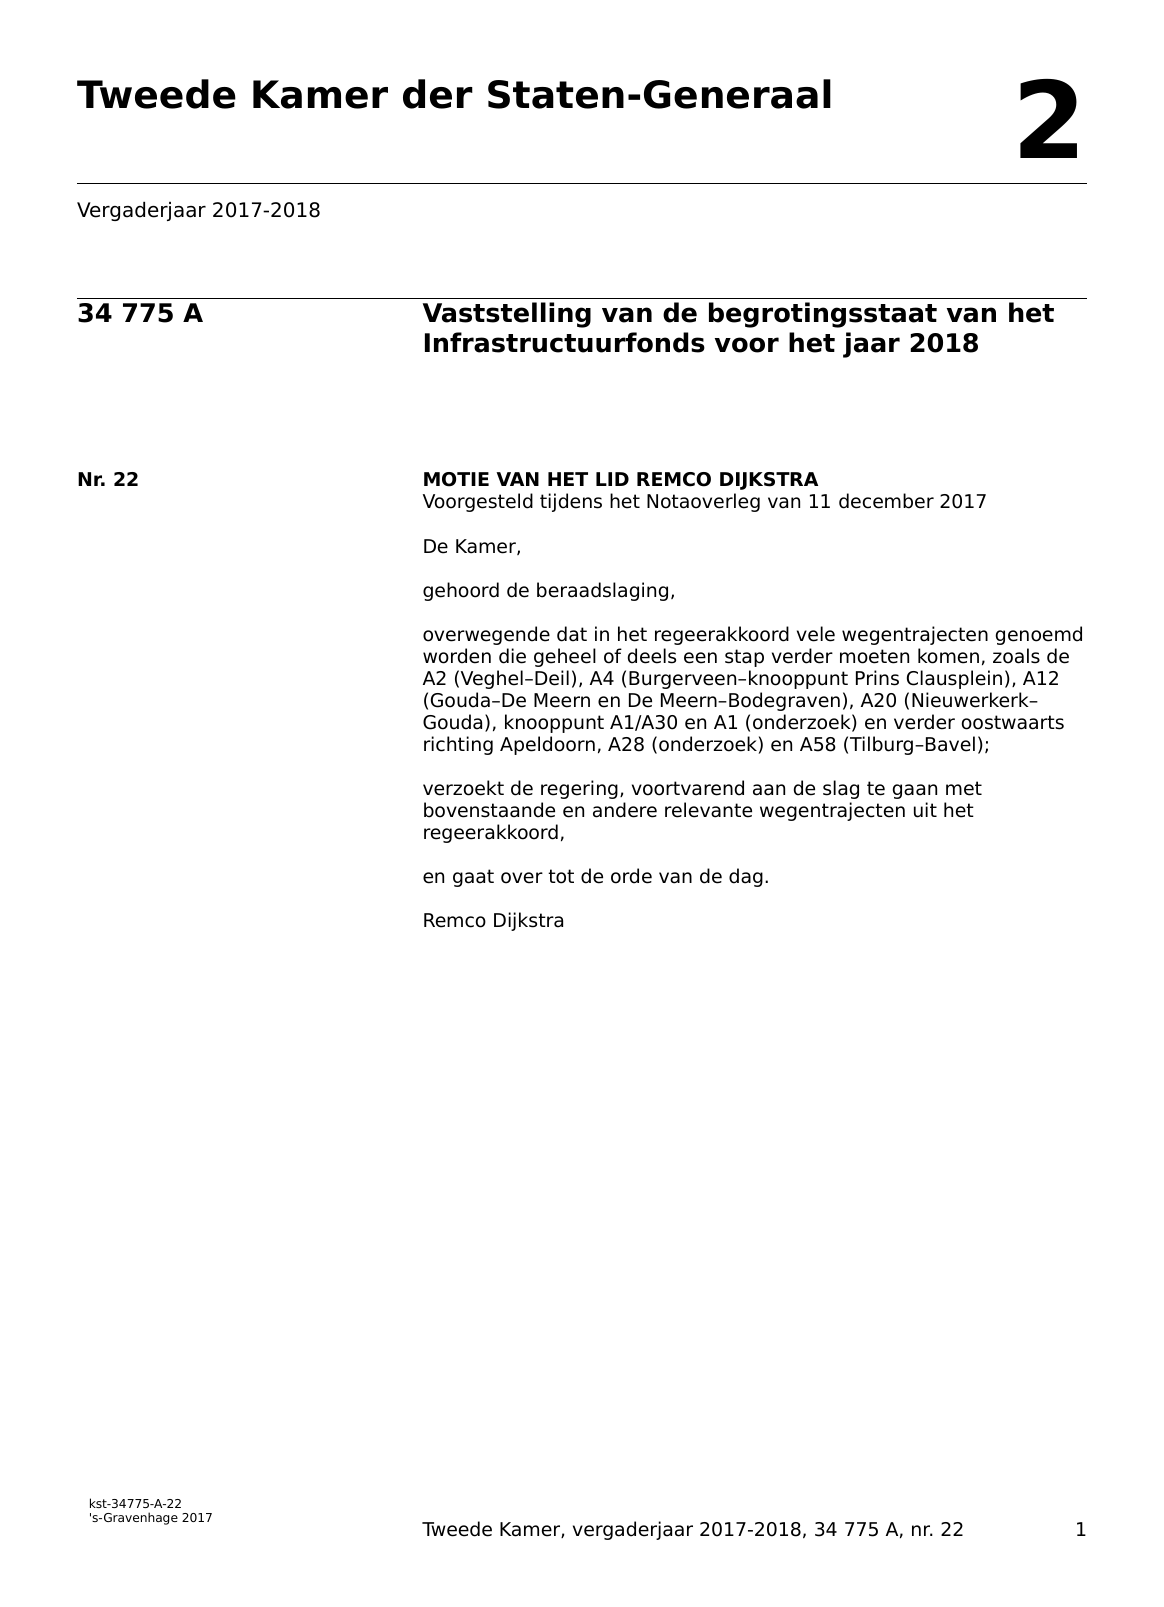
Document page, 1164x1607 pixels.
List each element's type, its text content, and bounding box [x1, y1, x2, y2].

table_header 2 [886, 59, 1087, 183]
text De Kamer, [422, 536, 1087, 557]
text overwegende dat in het regeerakkoord vele wegentrajecten genoemd worden die geheel of deels een stap verder moeten komen, zoals de A2 (Veghel–Deil), A4 (Burgerveen–knooppunt Prins Clausplein), A12 (Gouda–De Meern en De Meern–Bodegraven), A20 (Nieuwerkerk–Gouda), knooppunt A1/A30 en A1 (onderzoek) en verder oostwaarts richting Apeldoorn, A28 (onderzoek) en A58 (Tilburg–Bavel); [422, 624, 1087, 756]
table_header Tweede Kamer der Staten-Generaal [77, 59, 886, 183]
text Voorgesteld tijdens het Notaoverleg van 11 december 2017 [422, 491, 1087, 513]
text kst-34775-A-22 [88, 1497, 323, 1511]
text en gaat over tot de orde van de dag. [422, 866, 1087, 888]
table_cell Vergaderjaar 2017-2018 [77, 184, 1087, 298]
subtitle 34 775 A Vaststelling van de begrotingsstaat van het Infrastructuurfonds voor het jaar 2018 [77, 299, 1087, 358]
text 's-Gravenhage 2017 [88, 1511, 323, 1525]
text verzoekt de regering, voortvarend aan de slag te gaan met bovenstaande en andere relevante wegentrajecten uit het regeerakkoord, [422, 778, 1087, 844]
text Remco Dijkstra [422, 910, 1087, 932]
text gehoord de beraadslaging, [422, 580, 1087, 602]
subtitle Nr. 22 MOTIE VAN HET LID REMCO DIJKSTRA [77, 469, 1087, 491]
